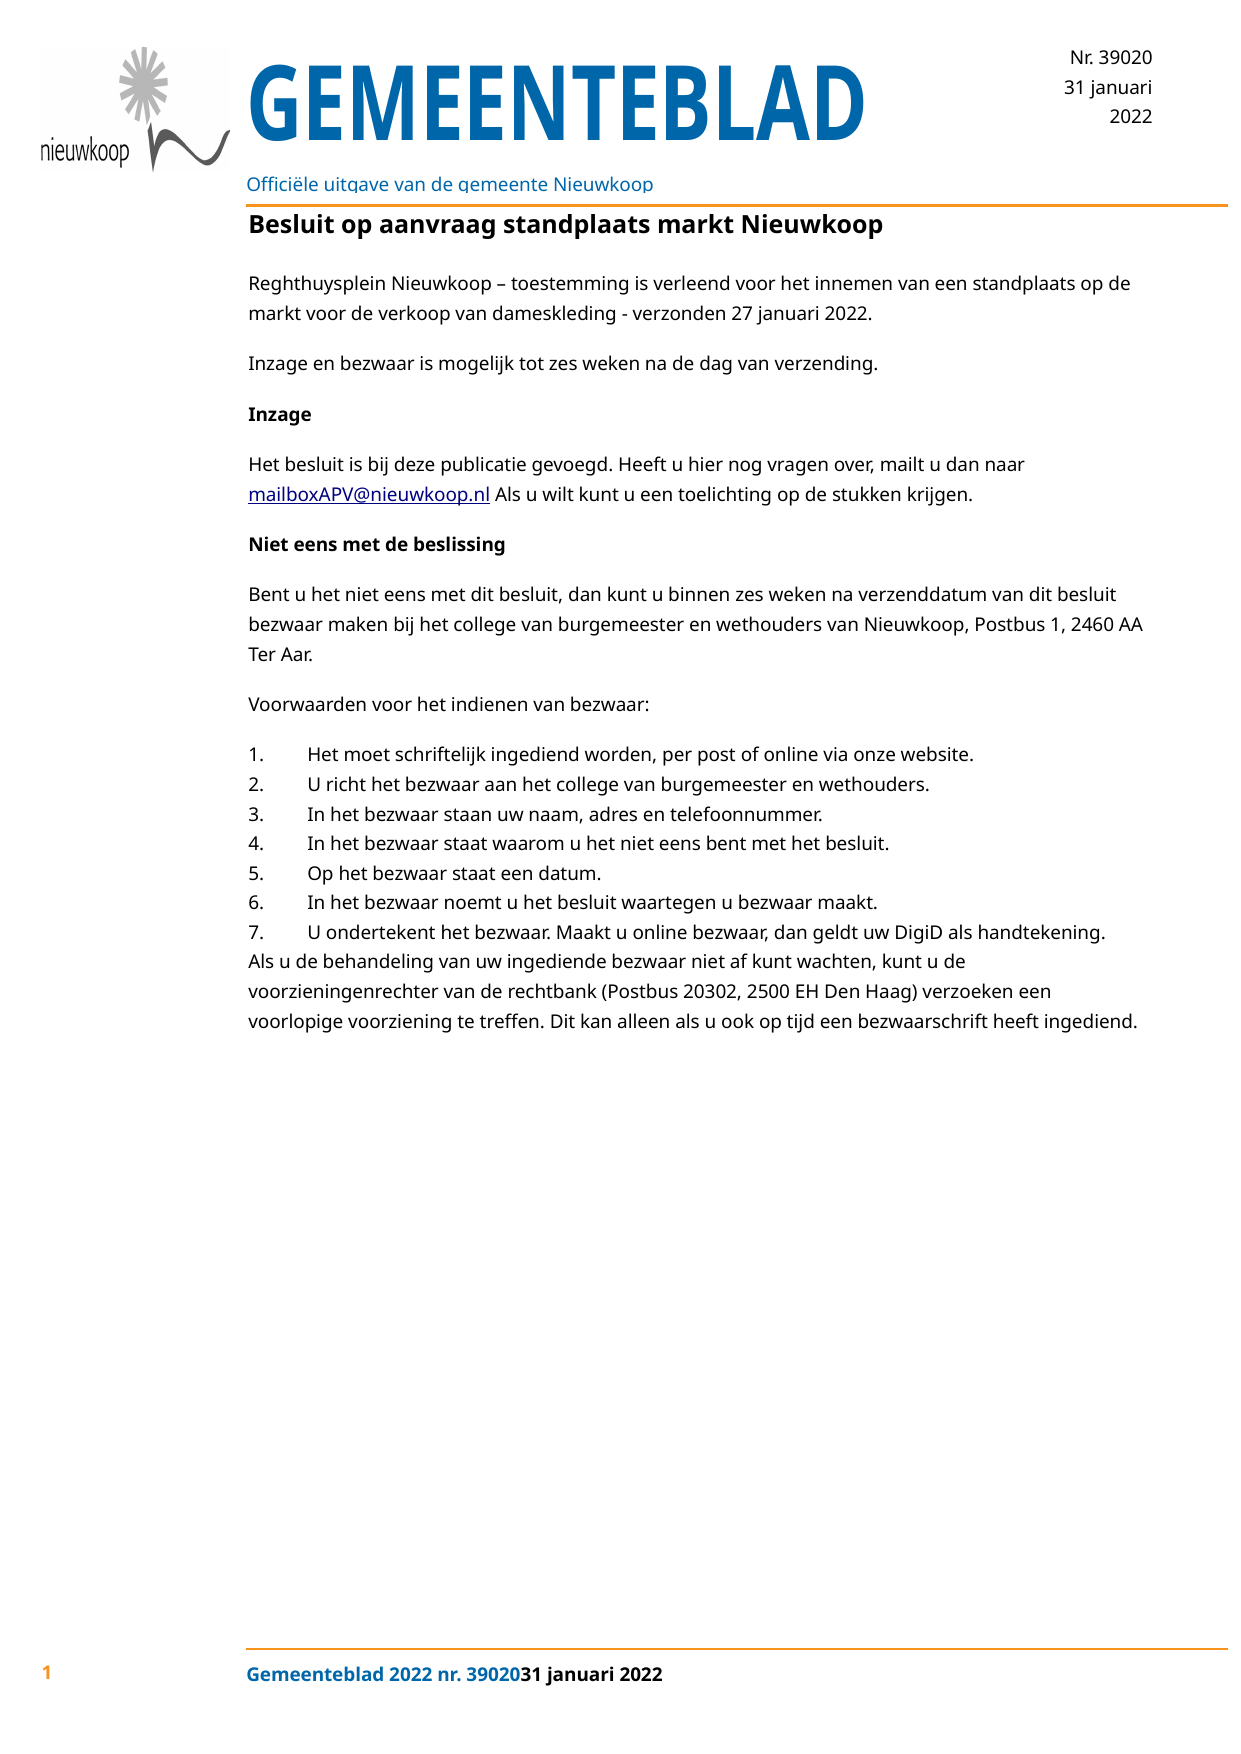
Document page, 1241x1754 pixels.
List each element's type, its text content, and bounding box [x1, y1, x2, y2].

text Inzage [248, 401, 1152, 426]
text Bent u het niet eens met dit besluit, dan kunt u binnen zes weken na verzenddatum van dit besluit bezwaar maken bij het college van burgemeester en wethouders van Nieuwkoop, Postbus 1, 2460 AA Ter Aar. [248, 582, 1152, 666]
list Op het bezwaar staat een datum. [248, 860, 1152, 886]
picture [41, 47, 231, 172]
text Het besluit is bij deze publicatie gevoegd. Heeft u hier nog vragen over, mailt u dan naar mailboxAPV@nieuwkoop.nl Als u wilt kunt u een toelichting op de stukken krijgen. [248, 451, 1152, 506]
text Besluit op aanvraag standplaats markt Nieuwkoop [248, 207, 1152, 241]
text Inzage en bezwaar is mogelijk tot zes weken na de dag van verzending. [248, 350, 1152, 376]
list In het bezwaar noemt u het besluit waartegen u bezwaar maakt. [248, 889, 1152, 915]
text Voorwaarden voor het indienen van bezwaar: [248, 691, 1152, 717]
list U ondertekent het bezwaar. Maakt u online bezwaar, dan geldt uw DigiD als handtekening. [248, 919, 1152, 945]
text Reghthuysplein Nieuwkoop – toestemming is verleend voor het innemen van een standplaats op de markt voor de verkoop van dameskleding - verzonden 27 januari 2022. [248, 270, 1152, 326]
list Het moet schriftelijk ingediend worden, per post of online via onze website. [248, 742, 1152, 767]
text Als u de behandeling van uw ingediende bezwaar niet af kunt wachten, kunt u de voorzieningenrechter van de rechtbank (Postbus 20302, 2500 EH Den Haag) verzoeken een voorlopige voorziening te treffen. Dit kan alleen als u ook op tijd een bezwaarschrift heeft ingediend. [248, 949, 1152, 1033]
list In het bezwaar staat waarom u het niet eens bent met het besluit. [248, 830, 1152, 856]
list In het bezwaar staan uw naam, adres en telefoonnummer. [248, 801, 1152, 826]
list U richt het bezwaar aan het college van burgemeester en wethouders. [248, 771, 1152, 797]
text Niet eens met de beslissing [248, 531, 1152, 557]
